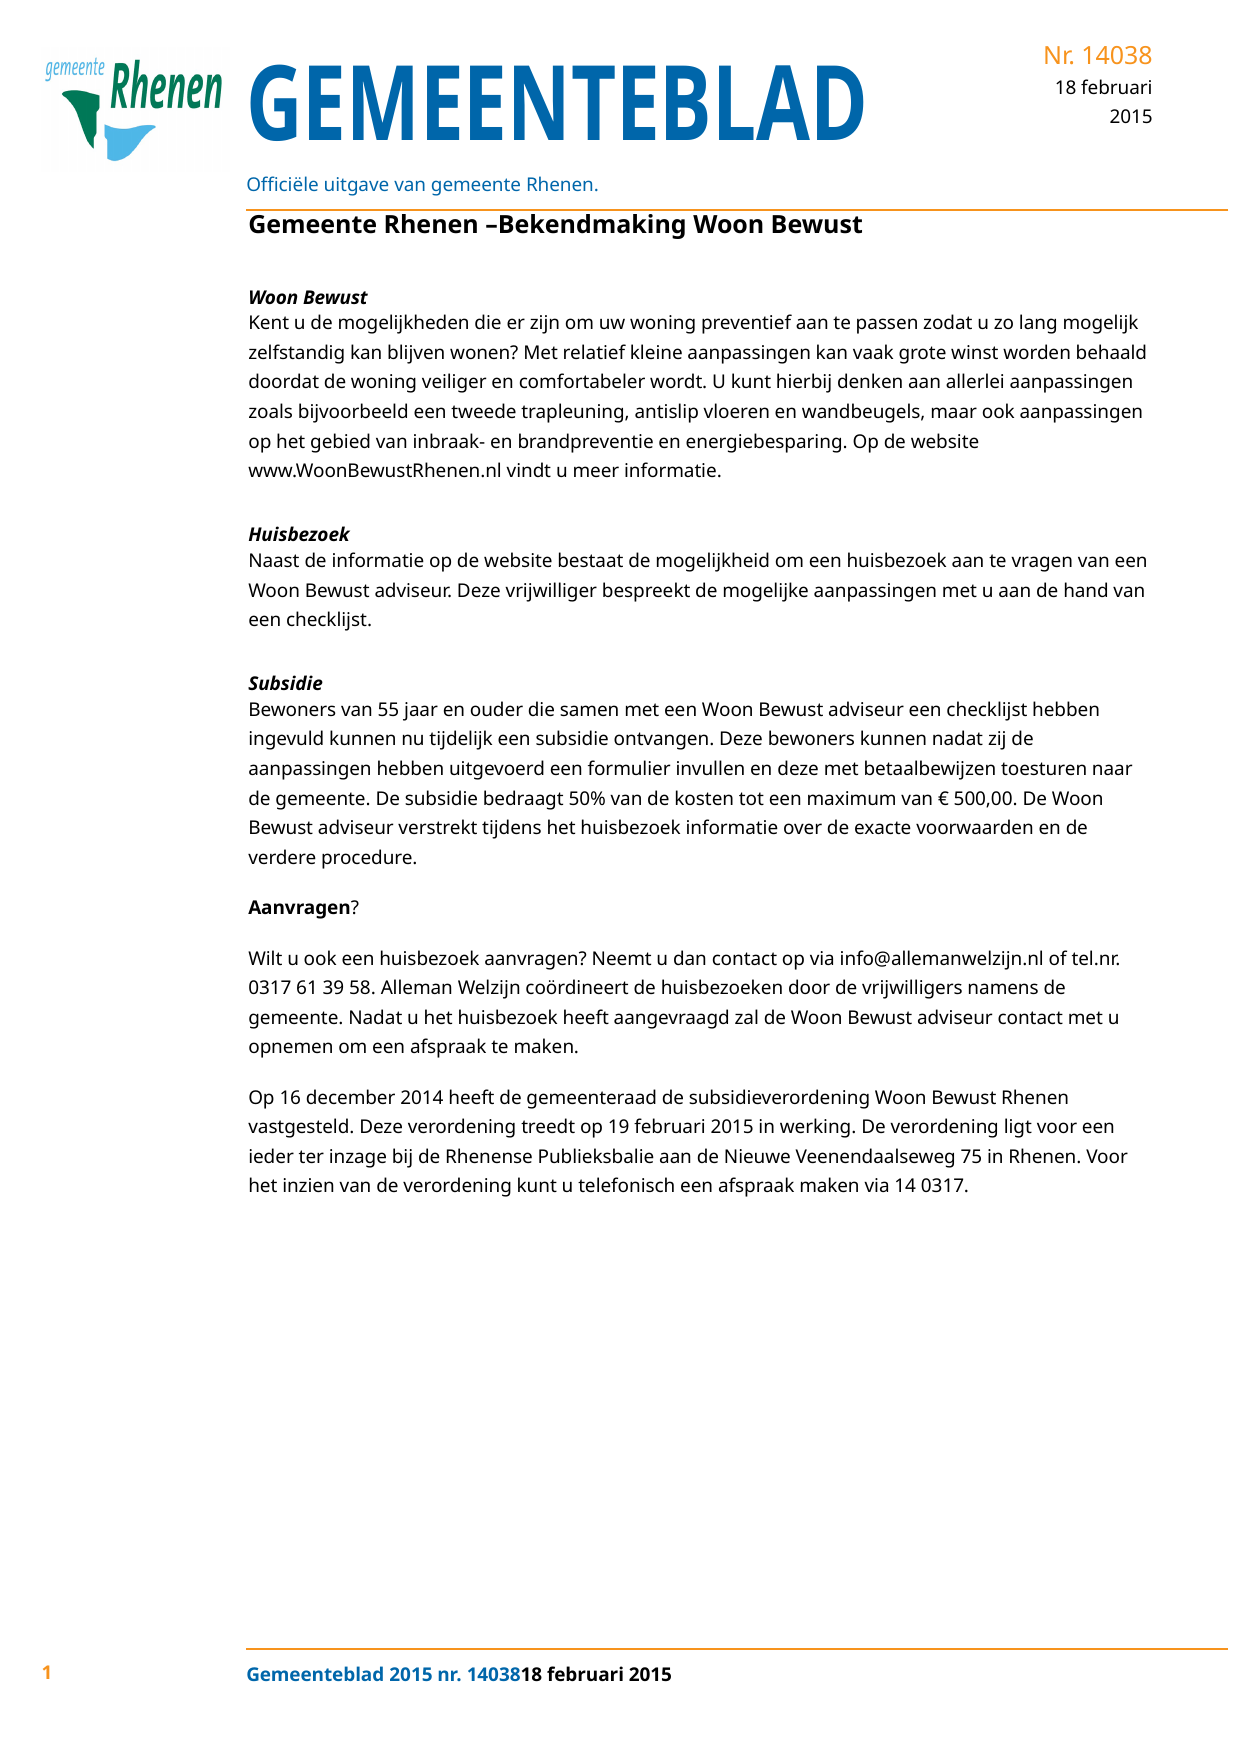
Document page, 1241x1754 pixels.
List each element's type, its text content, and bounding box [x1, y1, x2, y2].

text Subsidie [248, 670, 1152, 696]
text Aanvragen? [248, 894, 1152, 920]
text Bewoners van 55 jaar en ouder die samen met een Woon Bewust adviseur een checklijst hebben ingevuld kunnen nu tijdelijk een subsidie ontvangen. Deze bewoners kunnen nadat zij de aanpassingen hebben uitgevoerd een formulier invullen en deze met betaalbewijzen toesturen naar de gemeente. De subsidie bedraagt 50% van de kosten tot een maximum van € 500,00. De Woon Bewust adviseur verstrekt tijdens het huisbezoek informatie over de exacte voorwaarden en de verdere procedure. [248, 696, 1152, 870]
text Woon Bewust [248, 284, 1152, 309]
text Kent u de mogelijkheden die er zijn om uw woning preventief aan te passen zodat u zo lang mogelijk zelfstandig kan blijven wonen? Met relatief kleine aanpassingen kan vaak grote winst worden behaald doordat de woning veiliger en comfortabeler wordt. U kunt hierbij denken aan allerlei aanpassingen zoals bijvoorbeeld een tweede trapleuning, antislip vloeren en wandbeugels, maar ook aanpassingen op het gebied van inbraak- en brandpreventie en energiebesparing. Op de website www.WoonBewustRhenen.nl vindt u meer informatie. [248, 309, 1152, 483]
text Gemeente Rhenen –Bekendmaking Woon Bewust [248, 211, 1152, 241]
text Huisbezoek [248, 521, 1152, 547]
text Naast de informatie op de website bestaat de mogelijkheid om een huisbezoek aan te vragen van een Woon Bewust adviseur. Deze vrijwilliger bespreekt de mogelijke aanpassingen met u aan de hand van een checklijst. [248, 547, 1152, 632]
picture [41, 47, 231, 172]
text Op 16 december 2014 heeft de gemeenteraad de subsidieverordening Woon Bewust Rhenen vastgesteld. Deze verordening treedt op 19 februari 2015 in werking. De verordening ligt voor een ieder ter inzage bij de Rhenense Publieksbalie aan de Nieuwe Veenendaalseweg 75 in Rhenen. Voor het inzien van de verordening kunt u telefonisch een afspraak maken via 14 0317. [248, 1084, 1152, 1198]
text Wilt u ook een huisbezoek aanvragen? Neemt u dan contact op via info@allemanwelzijn.nl of tel.nr. 0317 61 39 58. Alleman Welzijn coördineert de huisbezoeken door de vrijwilligers namens de gemeente. Nadat u het huisbezoek heeft aangevraagd zal de Woon Bewust adviseur contact met u opnemen om een afspraak te maken. [248, 945, 1152, 1059]
